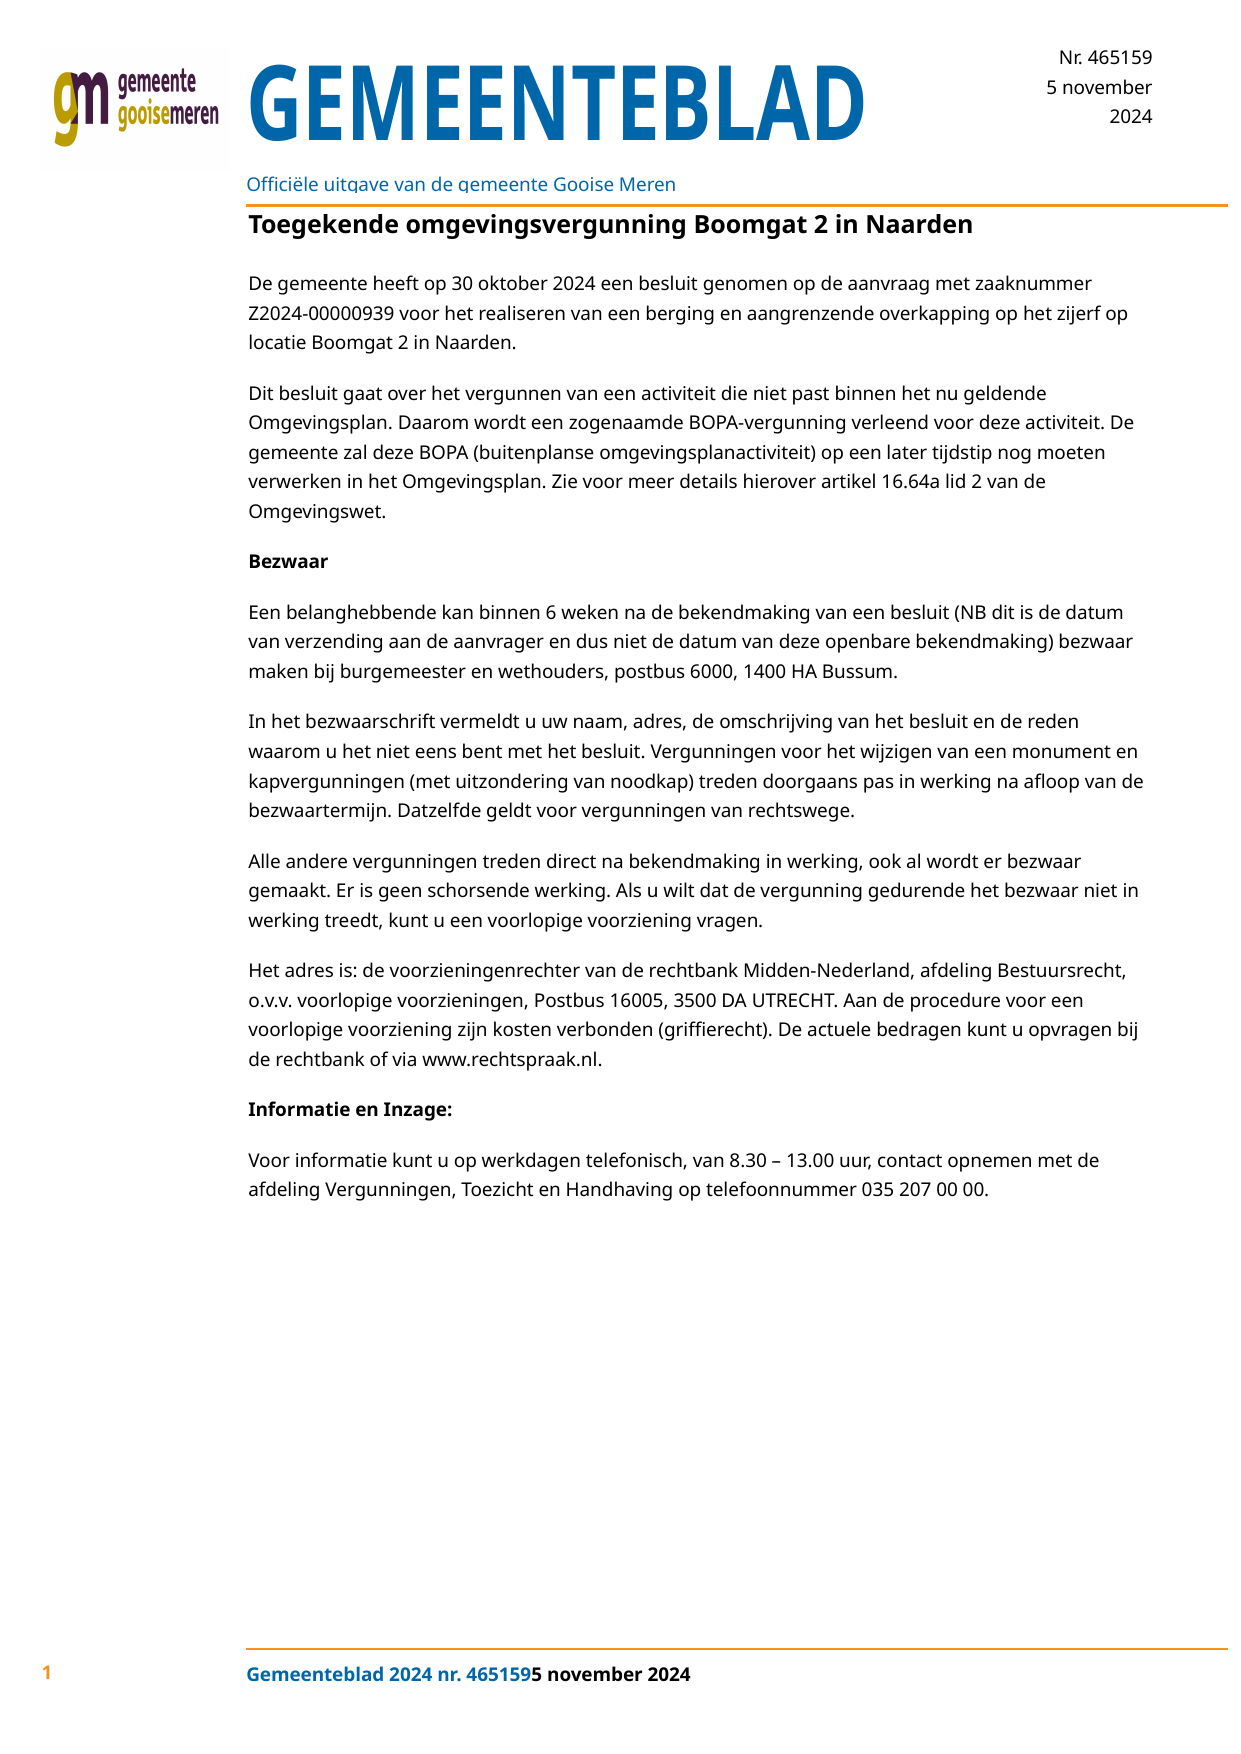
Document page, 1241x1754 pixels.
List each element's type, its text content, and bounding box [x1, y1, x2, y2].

text De gemeente heeft op 30 oktober 2024 een besluit genomen op de aanvraag met zaaknummer Z2024-00000939 voor het realiseren van een berging en aangrenzende overkapping op het zijerf op locatie Boomgat 2 in Naarden. [248, 270, 1152, 355]
text Alle andere vergunningen treden direct na bekendmaking in werking, ook al wordt er bezwaar gemaakt. Er is geen schorsende werking. Als u wilt dat de vergunning gedurende het bezwaar niet in werking treedt, kunt u een voorlopige voorziening vragen. [248, 848, 1152, 933]
text In het bezwaarschrift vermeldt u uw naam, adres, de omschrijving van het besluit en de reden waarom u het niet eens bent met het besluit. Vergunningen voor het wijzigen van een monument en kapvergunningen (met uitzondering van noodkap) treden doorgaans pas in werking na afloop van de bezwaartermijn. Datzelfde geldt voor vergunningen van rechtswege. [248, 709, 1152, 823]
picture [41, 47, 231, 172]
text Informatie en Inzage: [248, 1097, 1152, 1122]
text Voor informatie kunt u op werkdagen telefonisch, van 8.30 – 13.00 uur, contact opnemen met de afdeling Vergunningen, Toezicht en Handhaving op telefoonnummer 035 207 00 00. [248, 1147, 1152, 1202]
text Dit besluit gaat over het vergunnen van een activiteit die niet past binnen het nu geldende Omgevingsplan. Daarom wordt een zogenaamde BOPA-vergunning verleend voor deze activiteit. De gemeente zal deze BOPA (buitenplanse omgevingsplanactiviteit) op een later tijdstip nog moeten verwerken in het Omgevingsplan. Zie voor meer details hierover artikel 16.64a lid 2 van de Omgevingswet. [248, 380, 1152, 524]
text Toegekende omgevingsvergunning Boomgat 2 in Naarden [248, 207, 1152, 241]
text Bezwaar [248, 549, 1152, 574]
text Een belanghebbende kan binnen 6 weken na de bekendmaking van een besluit (NB dit is de datum van verzending aan de aanvrager en dus niet de datum van deze openbare bekendmaking) bezwaar maken bij burgemeester en wethouders, postbus 6000, 1400 HA Bussum. [248, 599, 1152, 684]
text Het adres is: de voorzieningenrechter van de rechtbank Midden-Nederland, afdeling Bestuursrecht, o.v.v. voorlopige voorzieningen, Postbus 16005, 3500 DA UTRECHT. Aan de procedure voor een voorlopige voorziening zijn kosten verbonden (griffierecht). De actuele bedragen kunt u opvragen bij de rechtbank of via www.rechtspraak.nl. [248, 957, 1152, 1072]
